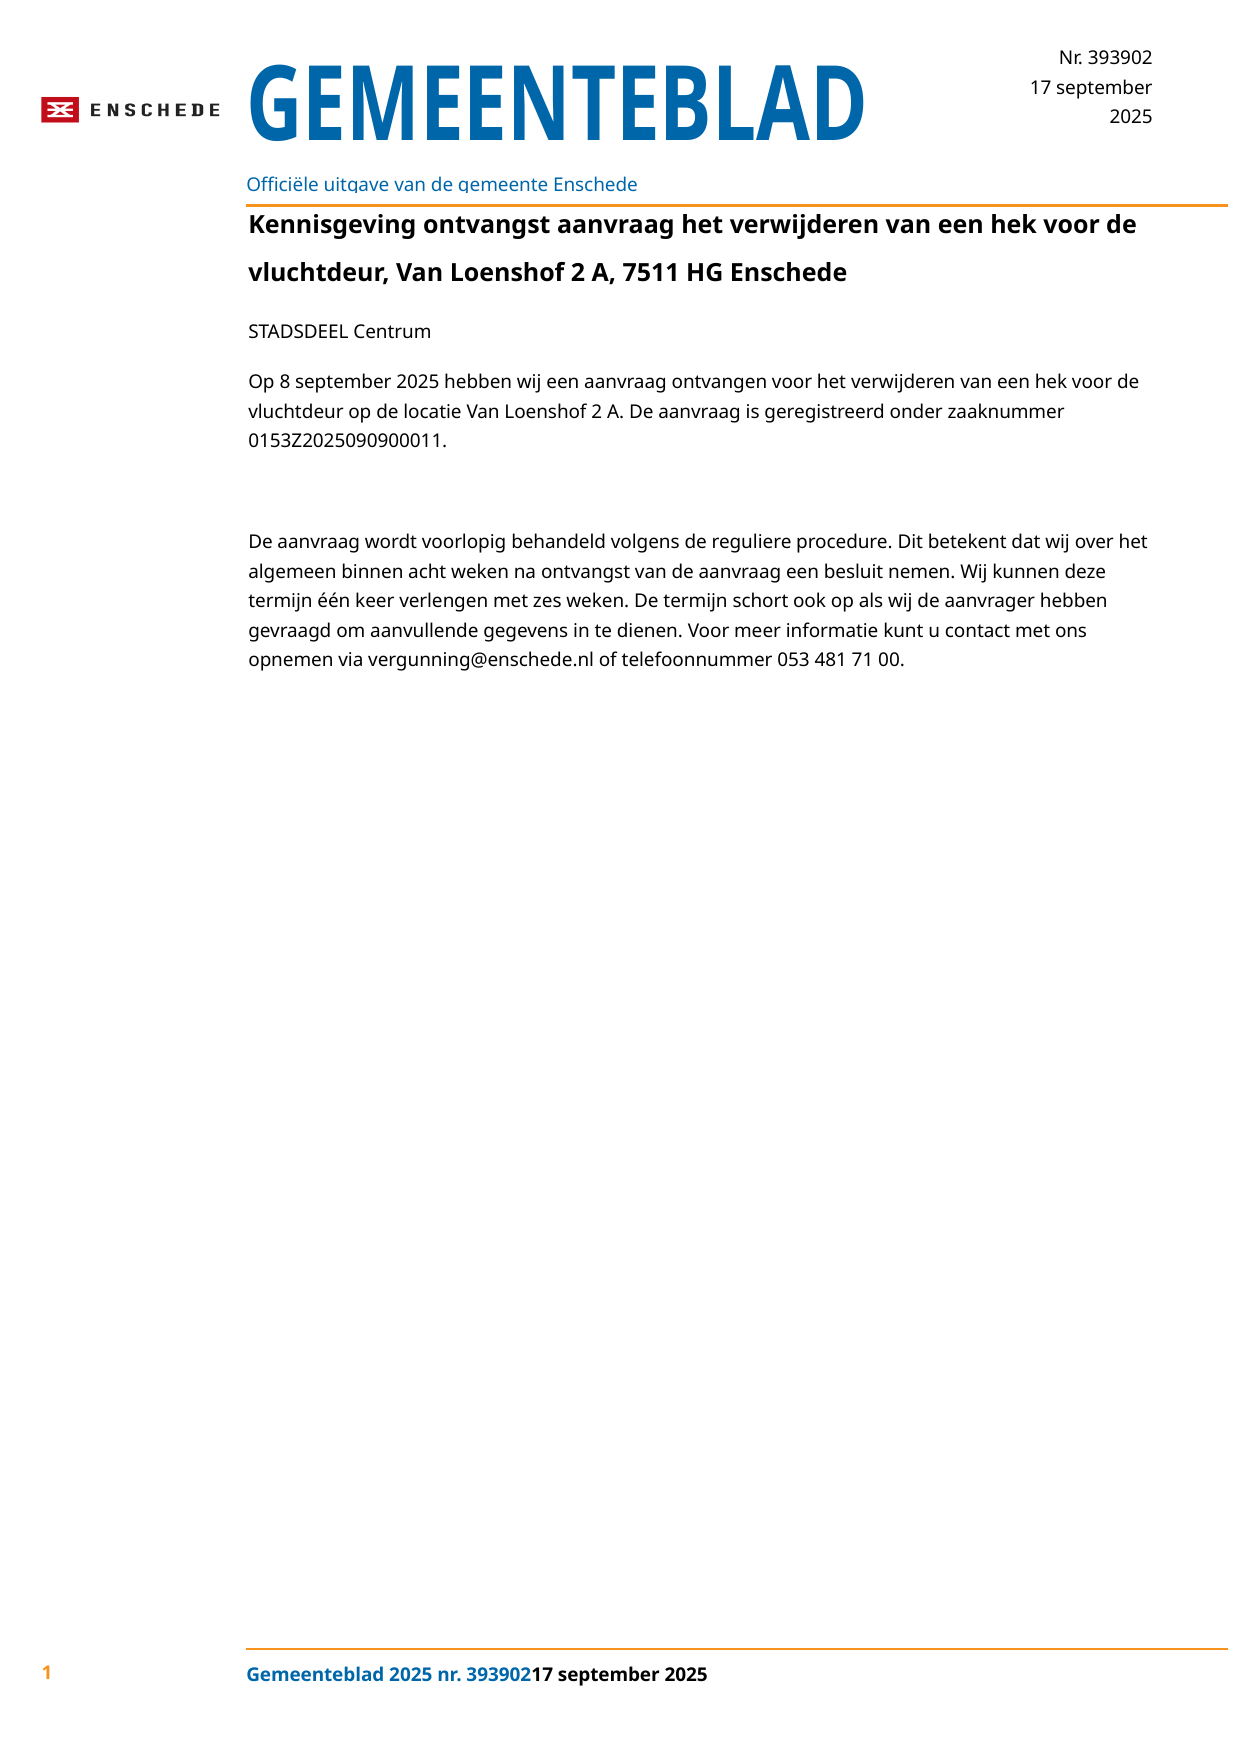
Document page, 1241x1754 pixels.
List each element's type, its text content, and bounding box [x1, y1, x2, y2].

picture [41, 47, 231, 172]
text STADSDEEL Centrum [248, 318, 1152, 344]
text Kennisgeving ontvangst aanvraag het verwijderen van een hek voor de vluchtdeur, Van Loenshof 2 A, 7511 HG Enschede [248, 207, 1152, 288]
text Op 8 september 2025 hebben wij een aanvraag ontvangen voor het verwijderen van een hek voor de vluchtdeur op de locatie Van Loenshof 2 A. De aanvraag is geregistreerd onder zaaknummer 0153Z2025090900011. [248, 368, 1152, 453]
text De aanvraag wordt voorlopig behandeld volgens de reguliere procedure. Dit betekent dat wij over het algemeen binnen acht weken na ontvangst van de aanvraag een besluit nemen. Wij kunnen deze termijn één keer verlengen met zes weken. De termijn schort ook op als wij de aanvrager hebben gevraagd om aanvullende gegevens in te dienen. Voor meer informatie kunt u contact met ons opnemen via vergunning@enschede.nl of telefoonnummer 053 481 71 00. [248, 528, 1152, 672]
